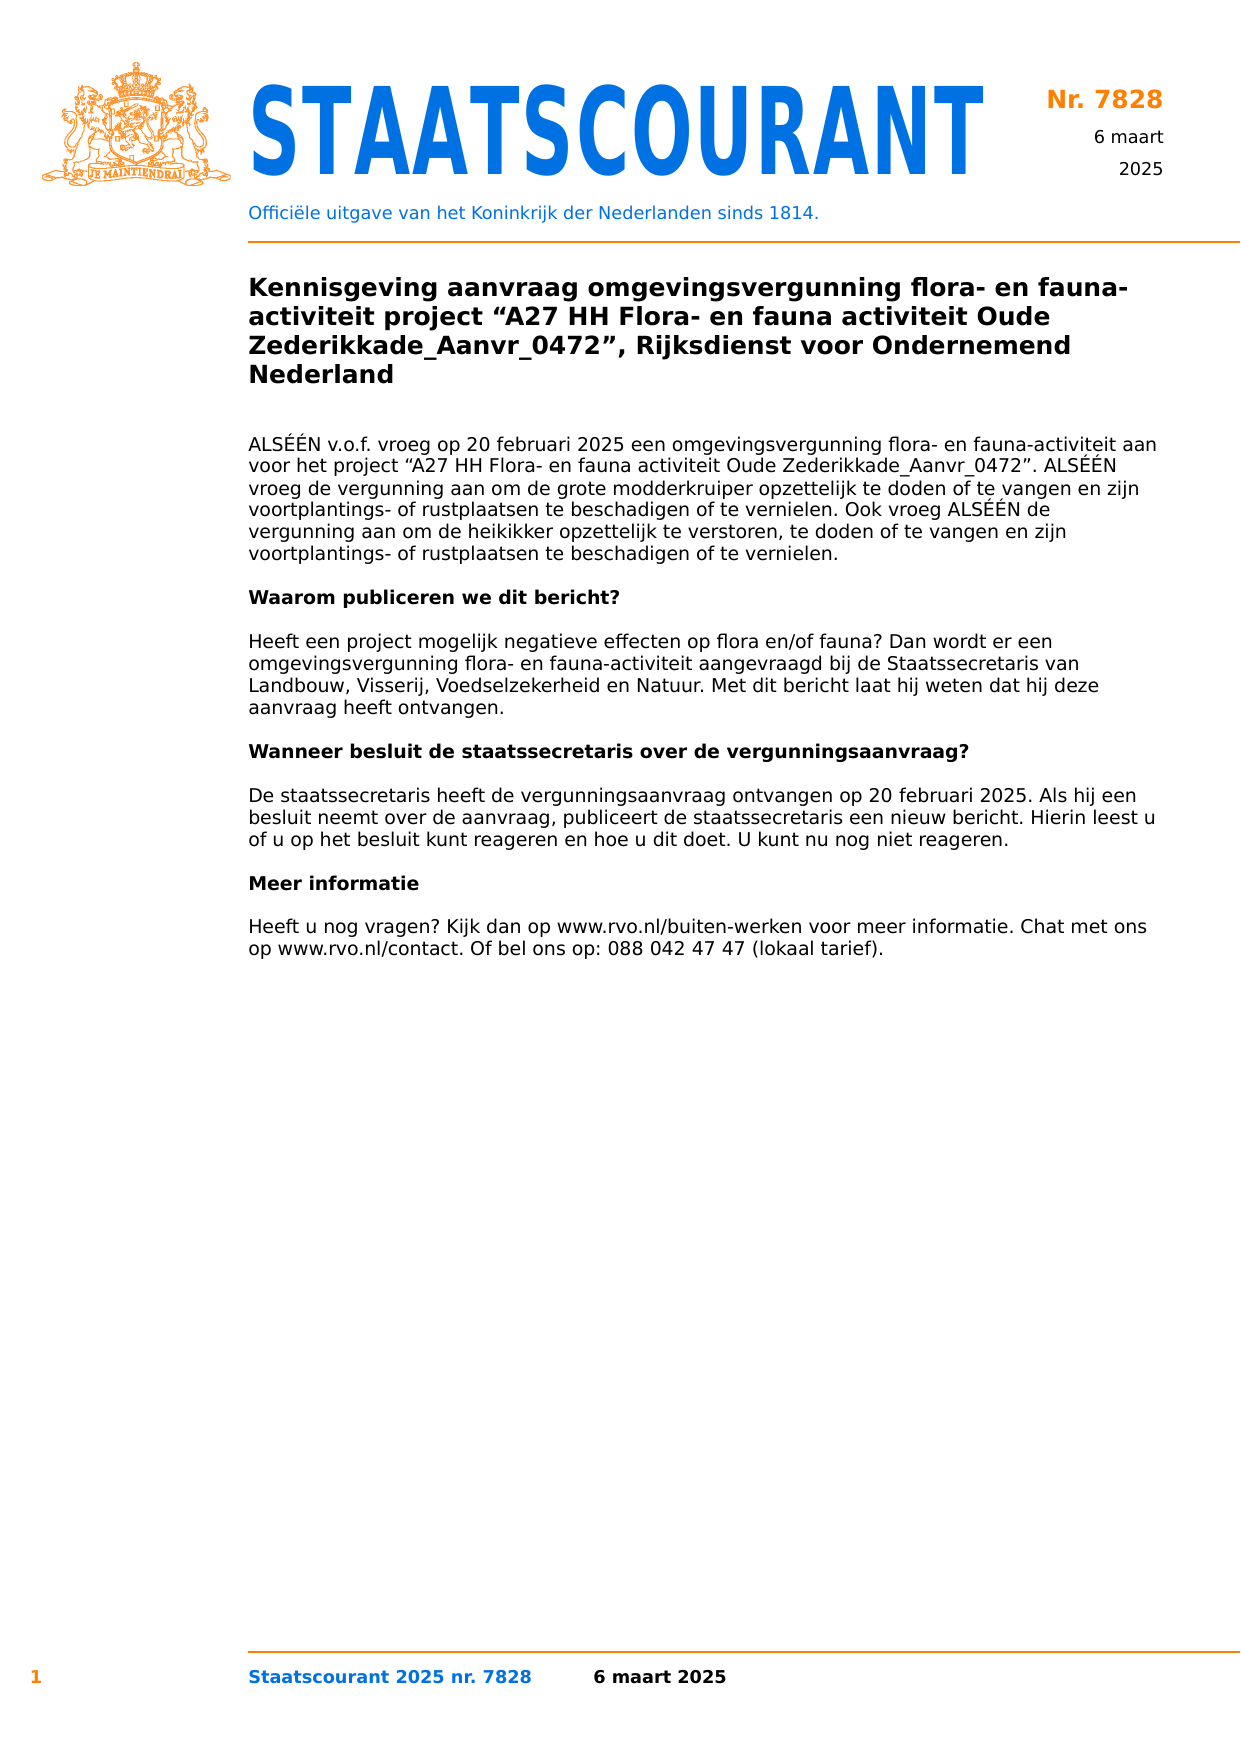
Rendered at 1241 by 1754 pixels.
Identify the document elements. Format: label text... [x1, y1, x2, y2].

subtitle Waarom publiceren we dit bericht? [248, 587, 1163, 609]
text De staatssecretaris heeft de vergunningsaanvraag ontvangen op 20 februari 2025. Als hij een besluit neemt over de aanvraag, publiceert de staatssecretaris een nieuw bericht. Hierin leest u of u op het besluit kunt reageren en hoe u dit doet. U kunt nu nog niet reageren. [248, 785, 1163, 851]
picture [41, 62, 231, 186]
subtitle Meer informatie [248, 872, 1163, 894]
text ALSÉÉN v.o.f. vroeg op 20 februari 2025 een omgevingsvergunning flora- en fauna-activiteit aan voor het project “A27 HH Flora- en fauna activiteit Oude Zederikkade_Aanvr_0472”. ALSÉÉN vroeg de vergunning aan om de grote modderkruiper opzettelijk te doden of te vangen en zijn voortplantings- of rustplaatsen te beschadigen of te vernielen. Ook vroeg ALSÉÉN de vergunning aan om de heikikker opzettelijk te verstoren, te doden of te vangen en zijn voortplantings- of rustplaatsen te beschadigen of te vernielen. [248, 433, 1163, 565]
table_cell 2025 [998, 153, 1240, 203]
table_header [25, 62, 248, 241]
table_cell Officiële uitgave van het Koninkrijk der Nederlanden sinds 1814. [248, 203, 1240, 241]
subtitle Wanneer besluit de staatssecretaris over de vergunningsaanvraag? [248, 741, 1163, 763]
table_cell 6 maart [998, 121, 1240, 153]
table_header STAATSCOURANT [248, 62, 998, 203]
table_header Nr. 7828 [998, 62, 1240, 121]
text Heeft een project mogelijk negatieve effecten op flora en/of fauna? Dan wordt er een omgevingsvergunning flora- en fauna-activiteit aangevraagd bij de Staatssecretaris van Landbouw, Visserij, Voedselzekerheid en Natuur. Met dit bericht laat hij weten dat hij deze aanvraag heeft ontvangen. [248, 631, 1163, 719]
text Heeft u nog vragen? Kijk dan op www.rvo.nl/buiten-werken voor meer informatie. Chat met ons op www.rvo.nl/contact. Of bel ons op: 088 042 47 47 (lokaal tarief). [248, 916, 1163, 960]
subtitle Kennisgeving aanvraag omgevingsvergunning flora- en fauna-activiteit project “A27 HH Flora- en fauna activiteit Oude Zederikkade_Aanvr_0472”, Rijksdienst voor Ondernemend Nederland [248, 273, 1163, 390]
